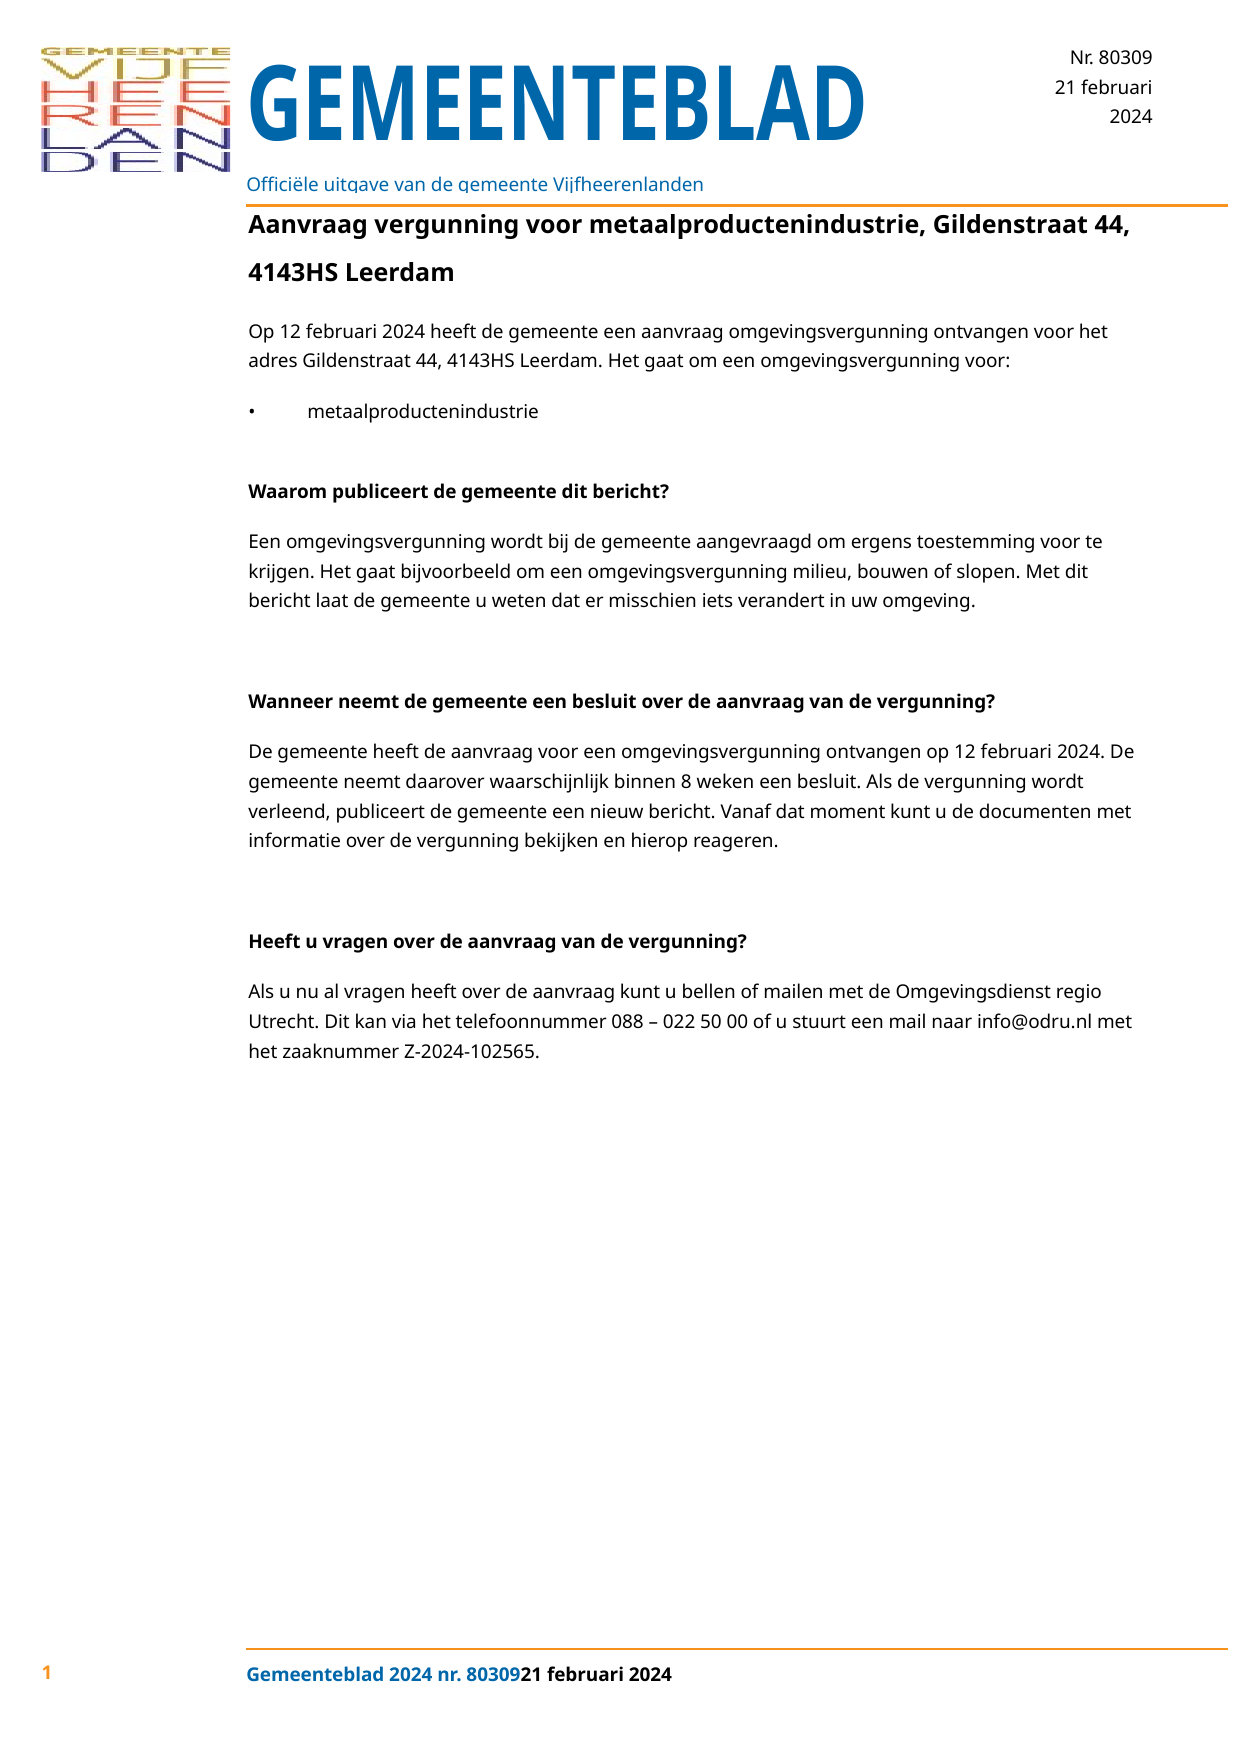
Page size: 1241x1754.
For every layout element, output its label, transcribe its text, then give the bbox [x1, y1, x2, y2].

text Een omgevingsvergunning wordt bij de gemeente aangevraagd om ergens toestemming voor te krijgen. Het gaat bijvoorbeeld om een omgevingsvergunning milieu, bouwen of slopen. Met dit bericht laat de gemeente u weten dat er misschien iets verandert in uw omgeving. [248, 528, 1152, 613]
text Wanneer neemt de gemeente een besluit over de aanvraag van de vergunning? [248, 688, 1152, 714]
text Waarom publiceert de gemeente dit bericht? [248, 478, 1152, 504]
list metaalproductenindustrie [248, 398, 1152, 424]
picture [41, 47, 231, 172]
text Als u nu al vragen heeft over de aanvraag kunt u bellen of mailen met de Omgevingsdienst regio Utrecht. Dit kan via het telefoonnummer 088 – 022 50 00 of u stuurt een mail naar info@odru.nl met het zaaknummer Z-2024-102565. [248, 979, 1152, 1064]
text Heeft u vragen over de aanvraag van de vergunning? [248, 928, 1152, 954]
text Aanvraag vergunning voor metaalproductenindustrie, Gildenstraat 44, 4143HS Leerdam [248, 207, 1152, 288]
text Op 12 februari 2024 heeft de gemeente een aanvraag omgevingsvergunning ontvangen voor het adres Gildenstraat 44, 4143HS Leerdam. Het gaat om een omgevingsvergunning voor: [248, 318, 1152, 373]
text De gemeente heeft de aanvraag voor een omgevingsvergunning ontvangen op 12 februari 2024. De gemeente neemt daarover waarschijnlijk binnen 8 weken een besluit. Als de vergunning wordt verleend, publiceert de gemeente een nieuw bericht. Vanaf dat moment kunt u de documenten met informatie over de vergunning bekijken en hierop reageren. [248, 739, 1152, 853]
